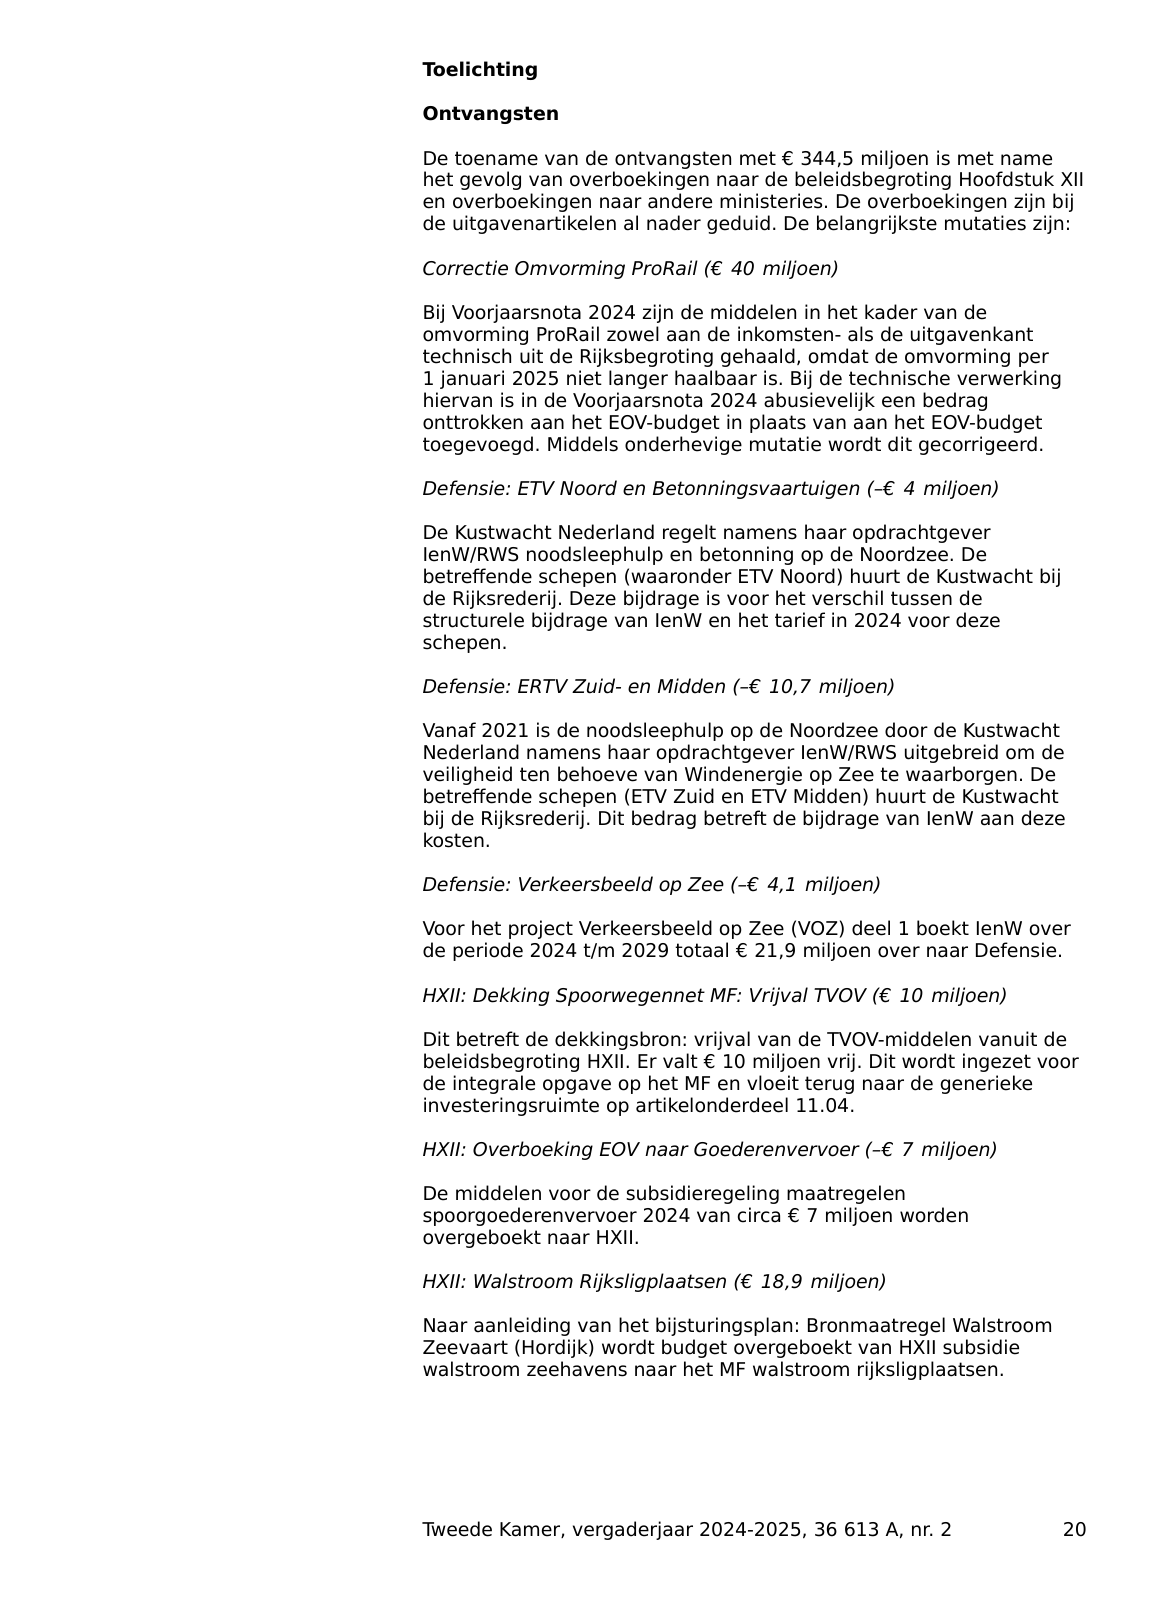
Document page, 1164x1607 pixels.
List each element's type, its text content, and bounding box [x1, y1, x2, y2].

text Naar aanleiding van het bijsturingsplan: Bronmaatregel Walstroom Zeevaart (Hordijk) wordt budget overgeboekt van HXII subsidie walstroom zeehavens naar het MF walstroom rijksligplaatsen. [422, 1315, 1087, 1381]
subtitle Defensie: Verkeersbeeld op Zee (–€ 4,1 miljoen) [422, 874, 1087, 896]
text Voor het project Verkeersbeeld op Zee (VOZ) deel 1 boekt IenW over de periode 2024 t/m 2029 totaal € 21,9 miljoen over naar Defensie. [422, 918, 1087, 962]
text De toename van de ontvangsten met € 344,5 miljoen is met name het gevolg van overboekingen naar de beleidsbegroting Hoofdstuk XII en overboekingen naar andere ministeries. De overboekingen zijn bij de uitgavenartikelen al nader geduid. De belangrijkste mutaties zijn: [422, 147, 1087, 235]
subtitle HXII: Dekking Spoorwegennet MF: Vrijval TVOV (€ 10 miljoen) [422, 984, 1087, 1006]
subtitle HXII: Walstroom Rijksligplaatsen (€ 18,9 miljoen) [422, 1271, 1087, 1293]
subtitle HXII: Overboeking EOV naar Goederenvervoer (–€ 7 miljoen) [422, 1139, 1087, 1161]
subtitle Correctie Omvorming ProRail (€ 40 miljoen) [422, 257, 1087, 279]
text Bij Voorjaarsnota 2024 zijn de middelen in het kader van de omvorming ProRail zowel aan de inkomsten- als de uitgavenkant technisch uit de Rijksbegroting gehaald, omdat de omvorming per 1 januari 2025 niet langer haalbaar is. Bij de technische verwerking hiervan is in de Voorjaarsnota 2024 abusievelijk een bedrag onttrokken aan het EOV-budget in plaats van aan het EOV-budget toegevoegd. Middels onderhevige mutatie wordt dit gecorrigeerd. [422, 302, 1087, 456]
text De middelen voor de subsidieregeling maatregelen spoorgoederenvervoer 2024 van circa € 7 miljoen worden overgeboekt naar HXII. [422, 1183, 1087, 1249]
subtitle Toelichting [422, 59, 1087, 81]
text Dit betreft de dekkingsbron: vrijval van de TVOV-middelen vanuit de beleidsbegroting HXII. Er valt € 10 miljoen vrij. Dit wordt ingezet voor de integrale opgave op het MF en vloeit terug naar de generieke investeringsruimte op artikelonderdeel 11.04. [422, 1029, 1087, 1117]
text De Kustwacht Nederland regelt namens haar opdrachtgever IenW/RWS noodsleephulp en betonning op de Noordzee. De betreffende schepen (waaronder ETV Noord) huurt de Kustwacht bij de Rijksrederij. Deze bijdrage is voor het verschil tussen de structurele bijdrage van IenW en het tarief in 2024 voor deze schepen. [422, 522, 1087, 654]
text Vanaf 2021 is de noodsleephulp op de Noordzee door de Kustwacht Nederland namens haar opdrachtgever IenW/RWS uitgebreid om de veiligheid ten behoeve van Windenergie op Zee te waarborgen. De betreffende schepen (ETV Zuid en ETV Midden) huurt de Kustwacht bij de Rijksrederij. Dit bedrag betreft de bijdrage van IenW aan deze kosten. [422, 720, 1087, 852]
subtitle Defensie: ETV Noord en Betonningsvaartuigen (–€ 4 miljoen) [422, 478, 1087, 500]
subtitle Ontvangsten [422, 103, 1087, 125]
subtitle Defensie: ERTV Zuid- en Midden (–€ 10,7 miljoen) [422, 676, 1087, 698]
